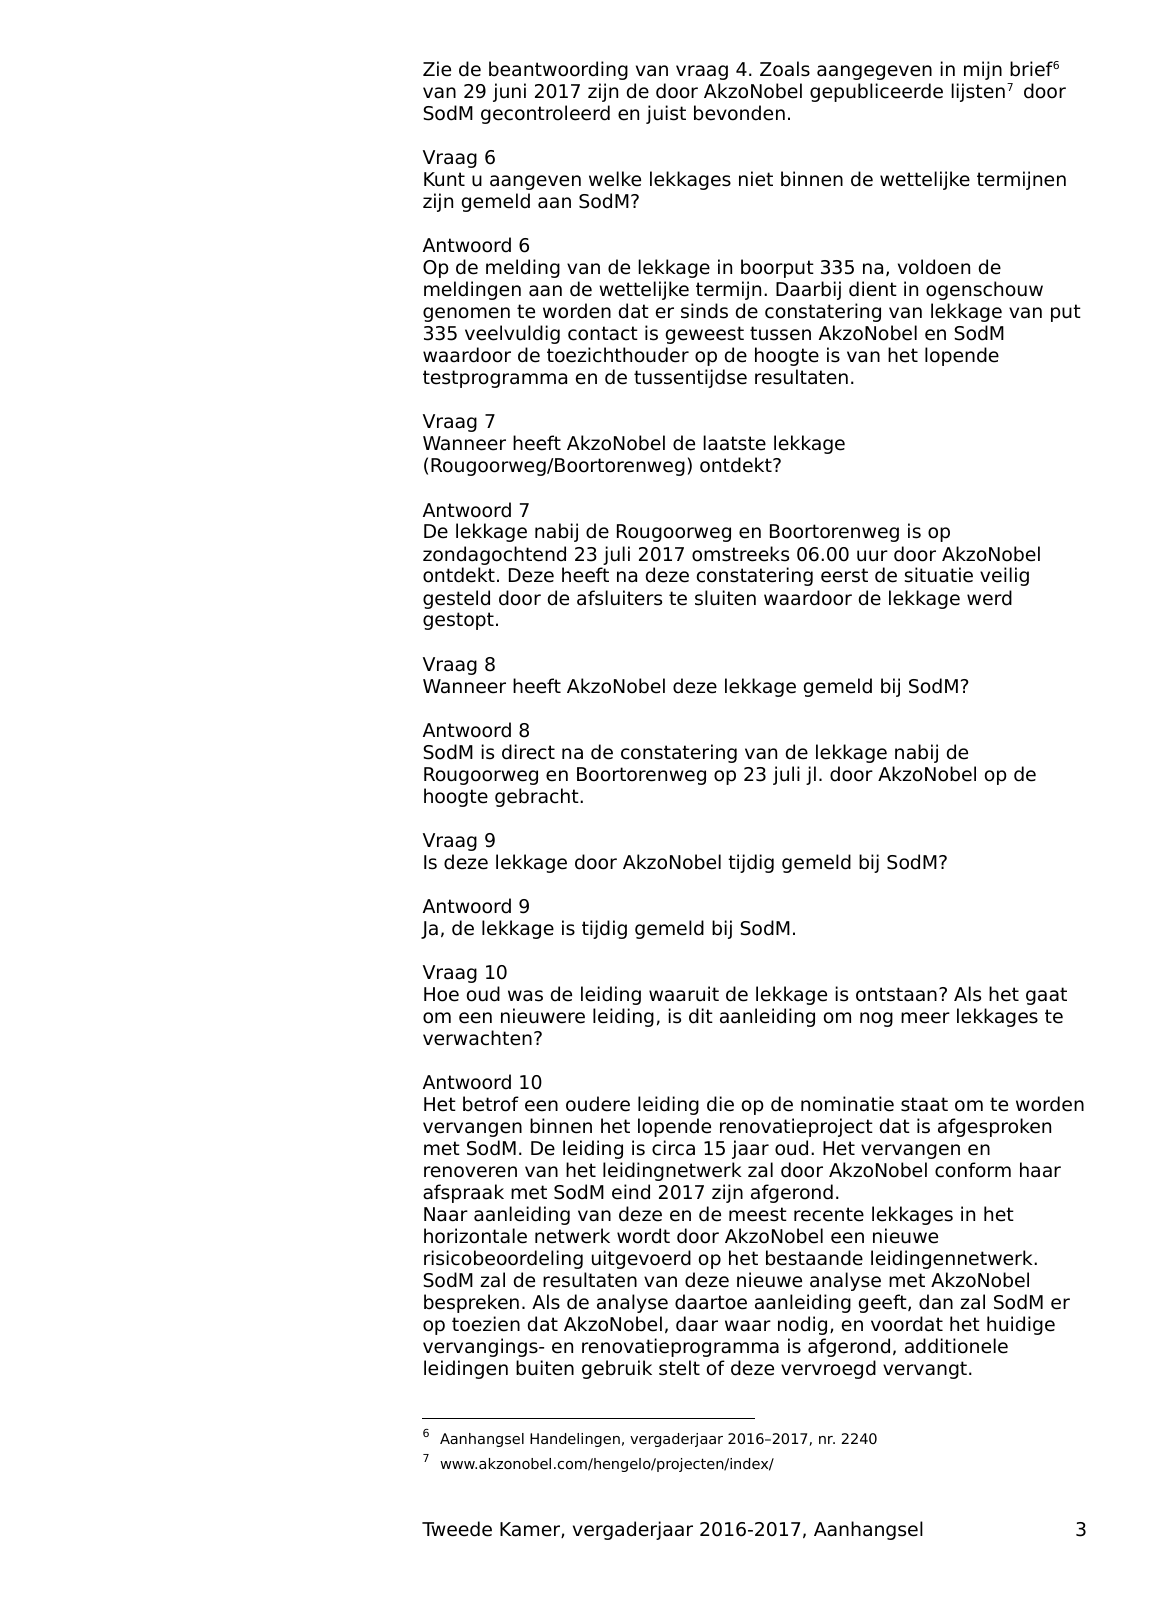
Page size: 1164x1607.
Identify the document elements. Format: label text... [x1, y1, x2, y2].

text Kunt u aangeven welke lekkages niet binnen de wettelijke termijnen zijn gemeld aan SodM? [422, 169, 1087, 213]
text Naar aanleiding van deze en de meest recente lekkages in het horizontale netwerk wordt door AkzoNobel een nieuwe risicobeoordeling uitgevoerd op het bestaande leidingennetwerk. SodM zal de resultaten van deze nieuwe analyse met AkzoNobel bespreken. Als de analyse daartoe aanleiding geeft, dan zal SodM er op toezien dat AkzoNobel, daar waar nodig, en voordat het huidige vervangings- en renovatieprogramma is afgerond, additionele leidingen buiten gebruik stelt of deze vervroegd vervangt. [422, 1204, 1087, 1380]
text Vraag 7 [422, 411, 1087, 433]
text Is deze lekkage door AkzoNobel tijdig gemeld bij SodM? [422, 852, 1087, 874]
text www.akzonobel.com/hengelo/projecten/index/ [422, 1452, 1087, 1474]
text SodM is direct na de constatering van de lekkage nabij de Rougoorweg en Boortorenweg op 23 juli jl. door AkzoNobel op de hoogte gebracht. [422, 742, 1087, 808]
text Zie de beantwoording van vraag 4. Zoals aangegeven in mijn brief van 29 juni 2017 zijn de door AkzoNobel gepubliceerde lijsten door SodM gecontroleerd en juist bevonden. [422, 59, 1087, 125]
text Het betrof een oudere leiding die op de nominatie staat om te worden vervangen binnen het lopende renovatieproject dat is afgesproken met SodM. De leiding is circa 15 jaar oud. Het vervangen en renoveren van het leidingnetwerk zal door AkzoNobel conform haar afspraak met SodM eind 2017 zijn afgerond. [422, 1094, 1087, 1204]
text Wanneer heeft AkzoNobel deze lekkage gemeld bij SodM? [422, 676, 1087, 697]
text Hoe oud was de leiding waaruit de lekkage is ontstaan? Als het gaat om een nieuwere leiding, is dit aanleiding om nog meer lekkages te verwachten? [422, 984, 1087, 1050]
text Antwoord 8 [422, 720, 1087, 742]
text Vraag 8 [422, 653, 1087, 676]
text Antwoord 7 [422, 499, 1087, 521]
text Wanneer heeft AkzoNobel de laatste lekkage (Rougoorweg/Boortorenweg) ontdekt? [422, 433, 1087, 477]
text Op de melding van de lekkage in boorput 335 na, voldoen de meldingen aan de wettelijke termijn. Daarbij dient in ogenschouw genomen te worden dat er sinds de constatering van lekkage van put 335 veelvuldig contact is geweest tussen AkzoNobel en SodM waardoor de toezichthouder op de hoogte is van het lopende testprogramma en de tussentijdse resultaten. [422, 257, 1087, 389]
text Antwoord 10 [422, 1072, 1087, 1094]
text Vraag 9 [422, 830, 1087, 852]
text Ja, de lekkage is tijdig gemeld bij SodM. [422, 918, 1087, 940]
text Aanhangsel Handelingen, vergaderjaar 2016–2017, nr. 2240 [422, 1427, 1087, 1449]
text Vraag 6 [422, 147, 1087, 169]
text Antwoord 6 [422, 235, 1087, 257]
text De lekkage nabij de Rougoorweg en Boortorenweg is op zondagochtend 23 juli 2017 omstreeks 06.00 uur door AkzoNobel ontdekt. Deze heeft na deze constatering eerst de situatie veilig gesteld door de afsluiters te sluiten waardoor de lekkage werd gestopt. [422, 521, 1087, 631]
text Antwoord 9 [422, 896, 1087, 918]
text Vraag 10 [422, 962, 1087, 984]
